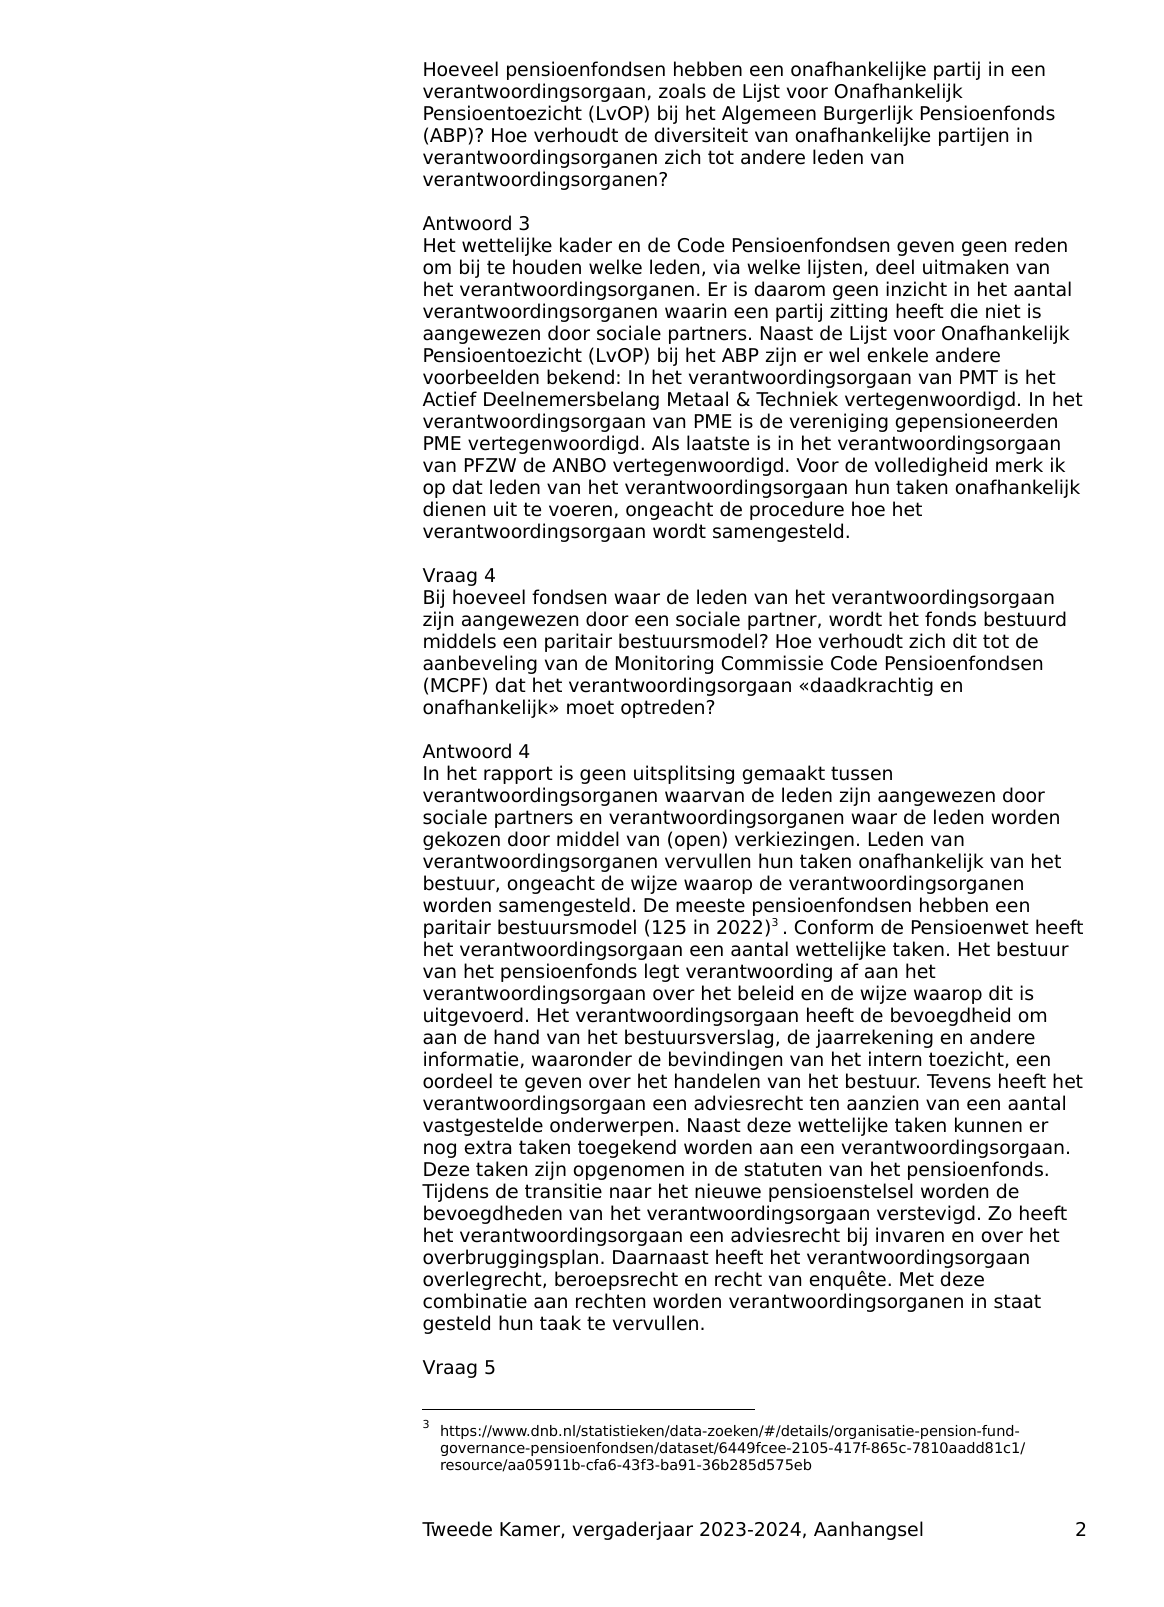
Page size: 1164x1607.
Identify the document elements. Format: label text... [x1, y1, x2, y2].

text Vraag 5 [422, 1357, 1087, 1379]
text Antwoord 4 [422, 741, 1087, 763]
text Vraag 4 [422, 565, 1087, 587]
text https://www.dnb.nl/statistieken/data-zoeken/#/details/organisatie-pension-fund-governance-pensioenfondsen/dataset/6449fcee-2105-417f-865c-7810aadd81c1/resource/aa05911b-cfa6-43f3-ba91-36b285d575eb [422, 1418, 1087, 1474]
text Antwoord 3 [422, 213, 1087, 235]
text Het wettelijke kader en de Code Pensioenfondsen geven geen reden om bij te houden welke leden, via welke lijsten, deel uitmaken van het verantwoordingsorganen. Er is daarom geen inzicht in het aantal verantwoordingsorganen waarin een partij zitting heeft die niet is aangewezen door sociale partners. Naast de Lijst voor Onafhankelijk Pensioentoezicht (LvOP) bij het ABP zijn er wel enkele andere voorbeelden bekend: In het verantwoordingsorgaan van PMT is het Actief Deelnemersbelang Metaal & Techniek vertegenwoordigd. In het verantwoordingsorgaan van PME is de vereniging gepensioneerden PME vertegenwoordigd. Als laatste is in het verantwoordingsorgaan van PFZW de ANBO vertegenwoordigd. Voor de volledigheid merk ik op dat leden van het verantwoordingsorgaan hun taken onafhankelijk dienen uit te voeren, ongeacht de procedure hoe het verantwoordingsorgaan wordt samengesteld. [422, 235, 1087, 543]
text In het rapport is geen uitsplitsing gemaakt tussen verantwoordingsorganen waarvan de leden zijn aangewezen door sociale partners en verantwoordingsorganen waar de leden worden gekozen door middel van (open) verkiezingen. Leden van verantwoordingsorganen vervullen hun taken onafhankelijk van het bestuur, ongeacht de wijze waarop de verantwoordingsorganen worden samengesteld. De meeste pensioenfondsen hebben een paritair bestuursmodel (125 in 2022). Conform de Pensioenwet heeft het verantwoordingsorgaan een aantal wettelijke taken. Het bestuur van het pensioenfonds legt verantwoording af aan het verantwoordingsorgaan over het beleid en de wijze waarop dit is uitgevoerd. Het verantwoordingsorgaan heeft de bevoegdheid om aan de hand van het bestuursverslag, de jaarrekening en andere informatie, waaronder de bevindingen van het intern toezicht, een oordeel te geven over het handelen van het bestuur. Tevens heeft het verantwoordingsorgaan een adviesrecht ten aanzien van een aantal vastgestelde onderwerpen. Naast deze wettelijke taken kunnen er nog extra taken toegekend worden aan een verantwoordingsorgaan. Deze taken zijn opgenomen in de statuten van het pensioenfonds. Tijdens de transitie naar het nieuwe pensioenstelsel worden de bevoegdheden van het verantwoordingsorgaan verstevigd. Zo heeft het verantwoordingsorgaan een adviesrecht bij invaren en over het overbruggingsplan. Daarnaast heeft het verantwoordingsorgaan overlegrecht, beroepsrecht en recht van enquête. Met deze combinatie aan rechten worden verantwoordingsorganen in staat gesteld hun taak te vervullen. [422, 763, 1087, 1334]
text Hoeveel pensioenfondsen hebben een onafhankelijke partij in een verantwoordingsorgaan, zoals de Lijst voor Onafhankelijk Pensioentoezicht (LvOP) bij het Algemeen Burgerlijk Pensioenfonds (ABP)? Hoe verhoudt de diversiteit van onafhankelijke partijen in verantwoordingsorganen zich tot andere leden van verantwoordingsorganen? [422, 59, 1087, 191]
text Bij hoeveel fondsen waar de leden van het verantwoordingsorgaan zijn aangewezen door een sociale partner, wordt het fonds bestuurd middels een paritair bestuursmodel? Hoe verhoudt zich dit tot de aanbeveling van de Monitoring Commissie Code Pensioenfondsen (MCPF) dat het verantwoordingsorgaan «daadkrachtig en onafhankelijk» moet optreden? [422, 587, 1087, 719]
